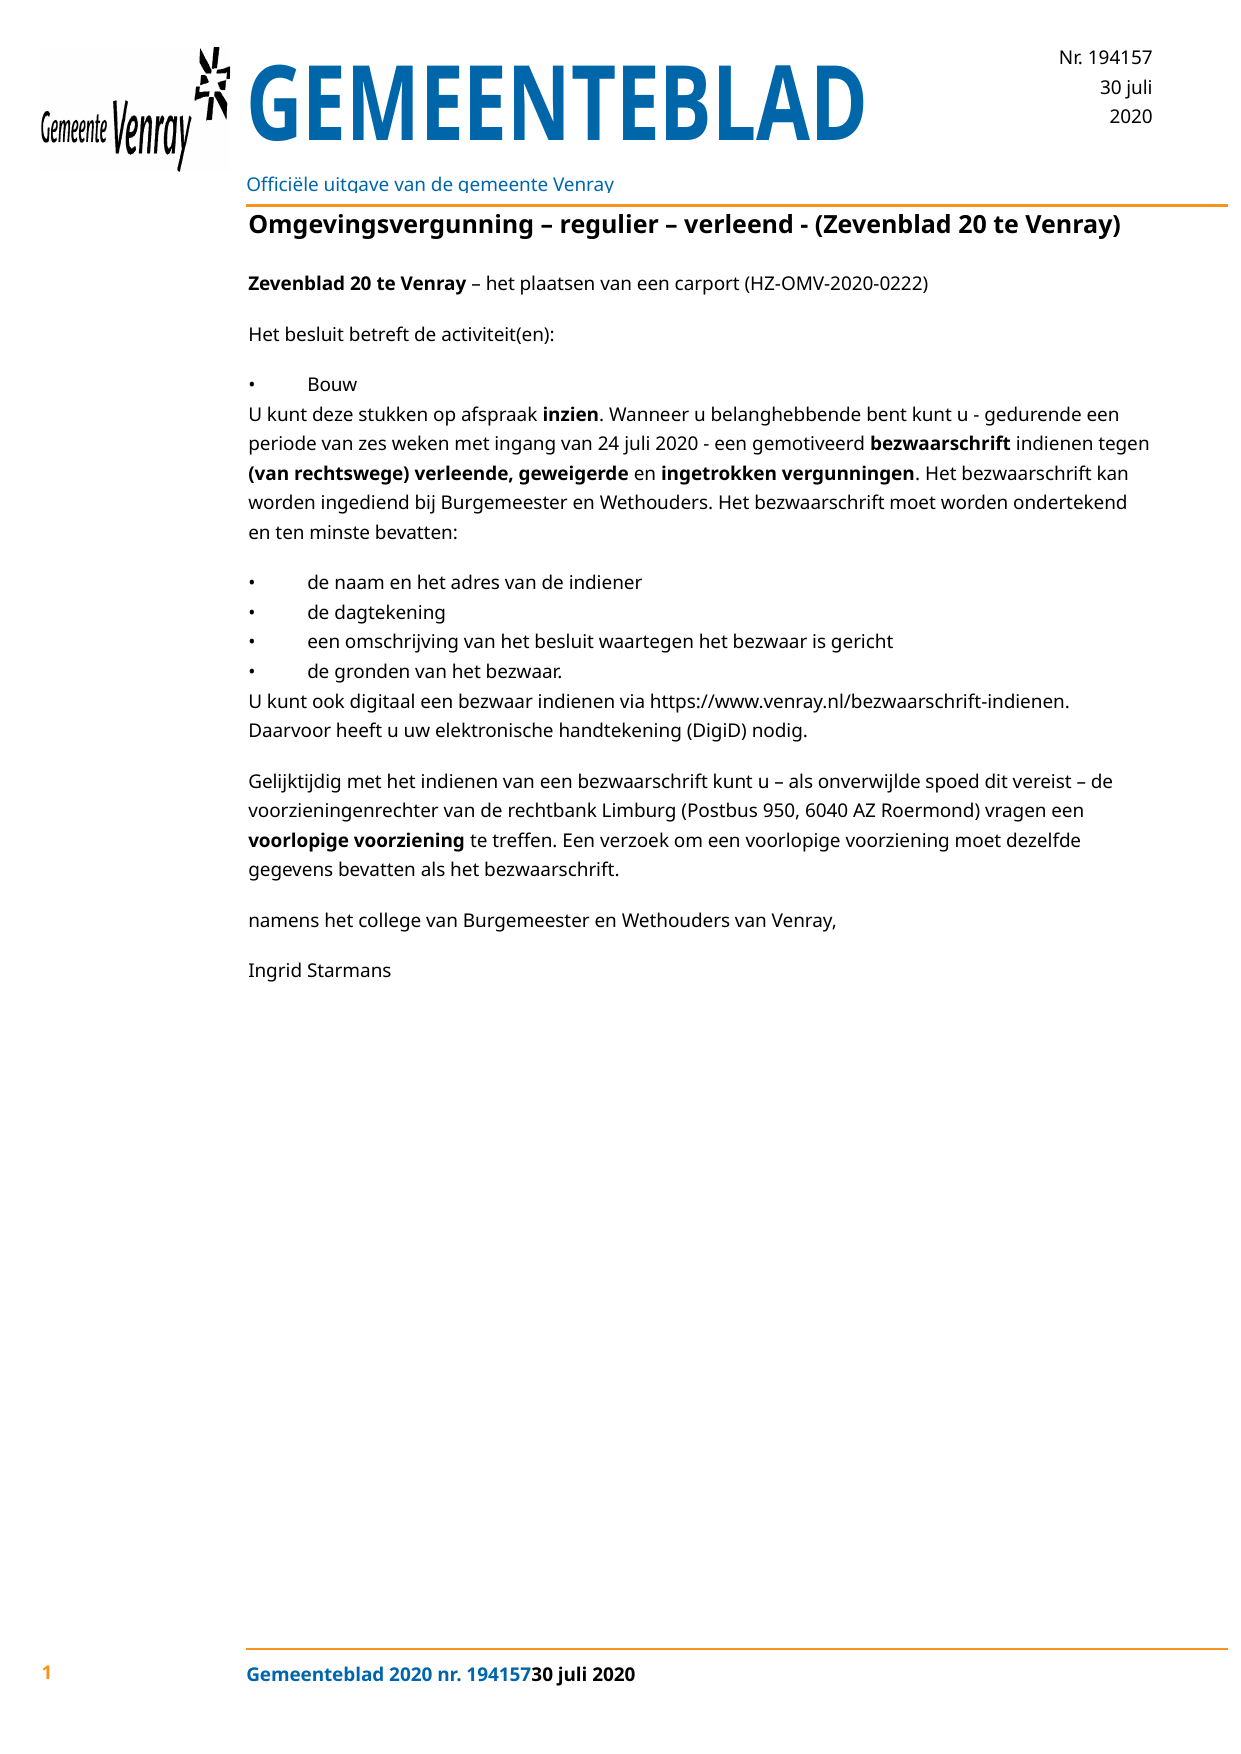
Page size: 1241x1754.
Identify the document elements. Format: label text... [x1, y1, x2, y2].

list een omschrijving van het besluit waartegen het bezwaar is gericht [248, 629, 1152, 654]
text Het besluit betreft de activiteit(en): [248, 321, 1152, 346]
picture [41, 47, 231, 172]
text Zevenblad 20 te Venray – het plaatsen van een carport (HZ-OMV-2020-0222) [248, 270, 1152, 296]
list Bouw [248, 371, 1152, 397]
text U kunt ook digitaal een bezwaar indienen via https://www.venray.nl/bezwaarschrift-indienen. Daarvoor heeft u uw elektronische handtekening (DigiD) nodig. [248, 688, 1152, 743]
text namens het college van Burgemeester en Wethouders van Venray, [248, 907, 1152, 933]
list de dagtekening [248, 599, 1152, 625]
list de naam en het adres van de indiener [248, 569, 1152, 595]
text Omgevingsvergunning – regulier – verleend - (Zevenblad 20 te Venray) [248, 207, 1152, 241]
list de gronden van het bezwaar. [248, 658, 1152, 684]
text U kunt deze stukken op afspraak inzien. Wanneer u belanghebbende bent kunt u - gedurende een periode van zes weken met ingang van 24 juli 2020 - een gemotiveerd bezwaarschrift indienen tegen (van rechtswege) verleende, geweigerde en ingetrokken vergunningen. Het bezwaarschrift kan worden ingediend bij Burgemeester en Wethouders. Het bezwaarschrift moet worden ondertekend en ten minste bevatten: [248, 401, 1152, 545]
text Gelijktijdig met het indienen van een bezwaarschrift kunt u – als onverwijlde spoed dit vereist – de voorzieningenrechter van de rechtbank Limburg (Postbus 950, 6040 AZ Roermond) vragen een voorlopige voorziening te treffen. Een verzoek om een voorlopige voorziening moet dezelfde gegevens bevatten als het bezwaarschrift. [248, 768, 1152, 882]
text Ingrid Starmans [248, 957, 1152, 983]
